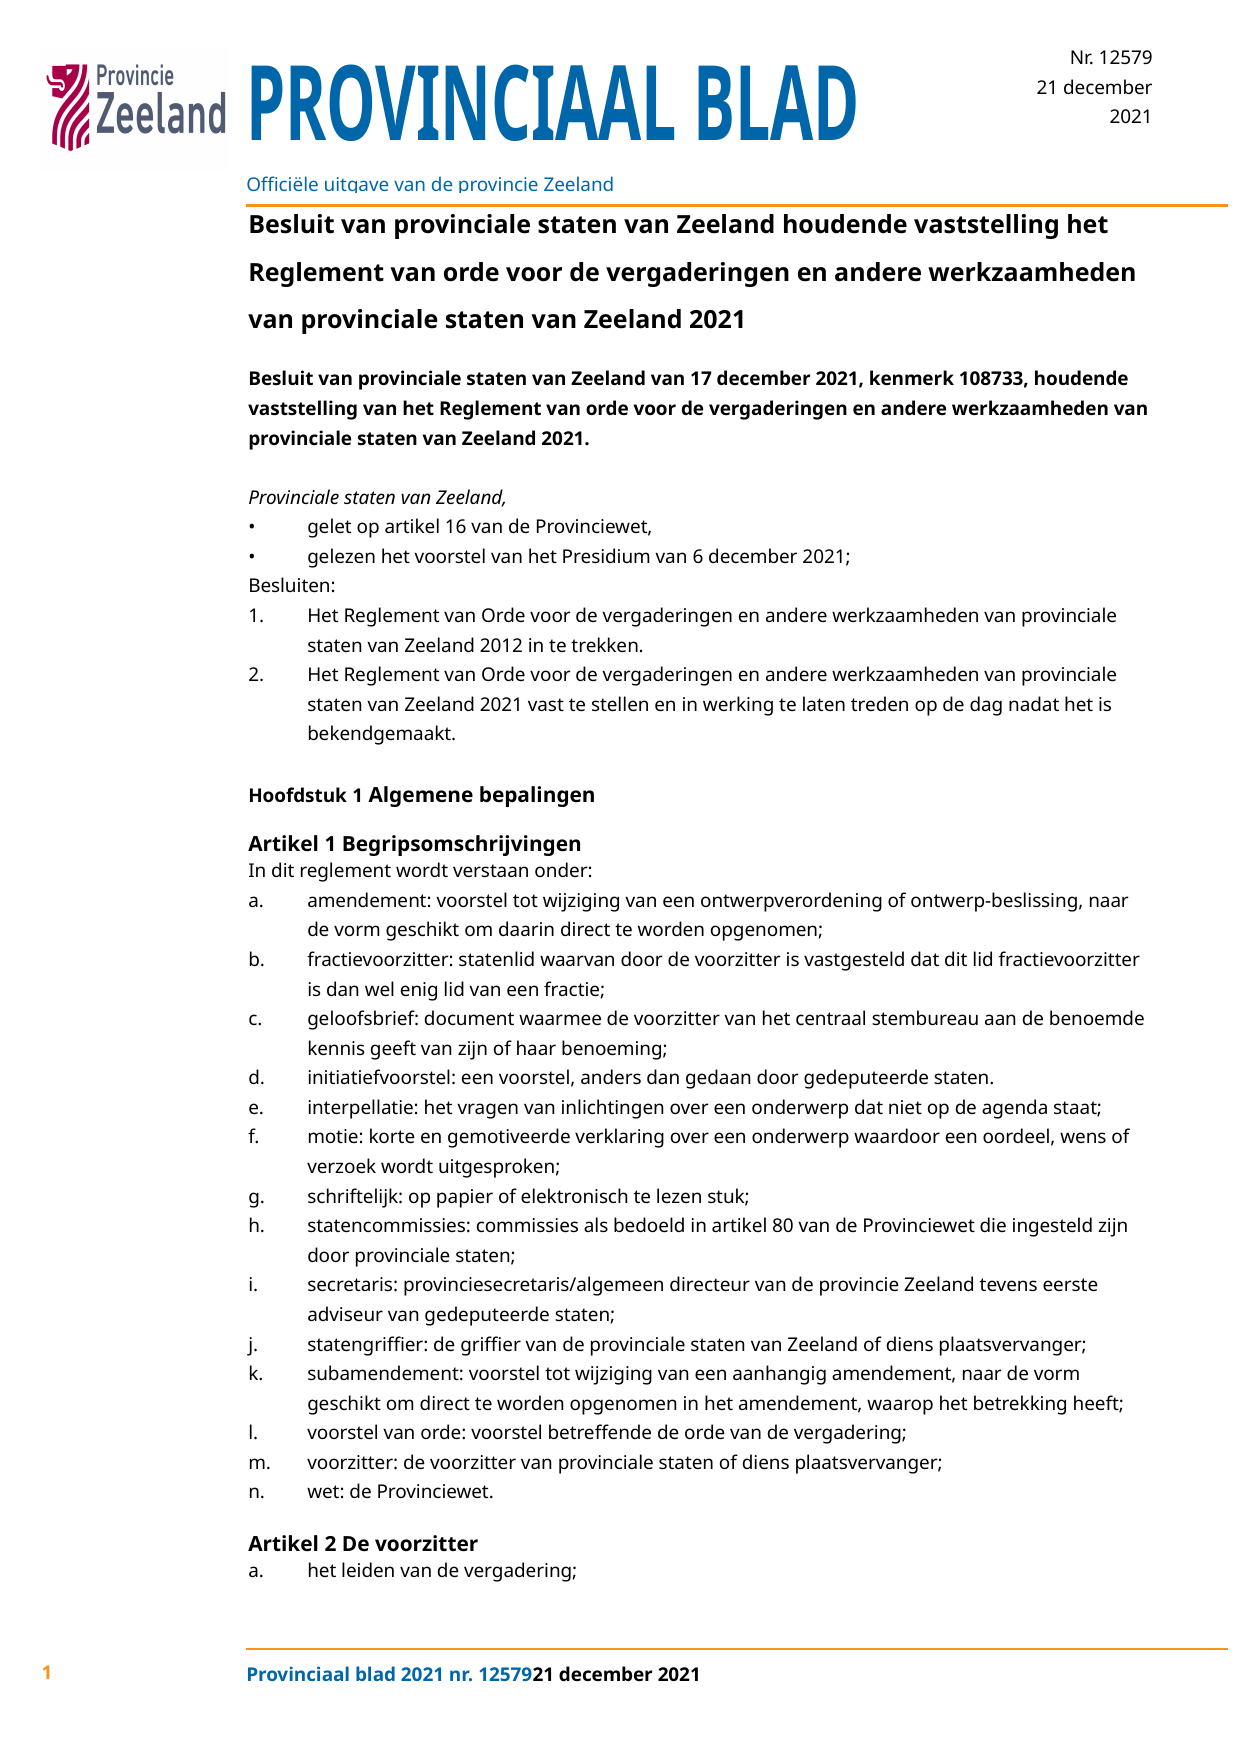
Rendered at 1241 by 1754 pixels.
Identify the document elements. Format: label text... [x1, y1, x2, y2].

picture [41, 47, 231, 172]
list Het Reglement van Orde voor de vergaderingen en andere werkzaamheden van provinciale staten van Zeeland 2012 in te trekken. [248, 602, 1152, 657]
list interpellatie: het vragen van inlichtingen over een onderwerp dat niet op de agenda staat; [248, 1094, 1152, 1120]
list Het Reglement van Orde voor de vergaderingen en andere werkzaamheden van provinciale staten van Zeeland 2021 vast te stellen en in werking te laten treden op de dag nadat het is bekendgemaakt. [248, 661, 1152, 746]
list initiatiefvoorstel: een voorstel, anders dan gedaan door gedeputeerde staten. [248, 1064, 1152, 1090]
list amendement: voorstel tot wijziging van een ontwerpverordening of ontwerp-beslissing, naar de vorm geschikt om daarin direct te worden opgenomen; [248, 887, 1152, 942]
list het leiden van de vergadering; [248, 1557, 1152, 1583]
list geloofsbrief: document waarmee de voorzitter van het centraal stembureau aan de benoemde kennis geeft van zijn of haar benoeming; [248, 1005, 1152, 1061]
list fractievoorzitter: statenlid waarvan door de voorzitter is vastgesteld dat dit lid fractievoorzitter is dan wel enig lid van een fractie; [248, 946, 1152, 1001]
list wet: de Provinciewet. [248, 1479, 1152, 1504]
text Besluit van provinciale staten van Zeeland van 17 december 2021, kenmerk 108733, houdende vaststelling van het Reglement van orde voor de vergaderingen en andere werkzaamheden van provinciale staten van Zeeland 2021. [248, 366, 1152, 450]
text Artikel 2 De voorzitter [248, 1529, 1152, 1557]
list gelezen het voorstel van het Presidium van 6 december 2021; [248, 543, 1152, 569]
list voorstel van orde: voorstel betreffende de orde van de vergadering; [248, 1419, 1152, 1445]
list secretaris: provinciesecretaris/algemeen directeur van de provincie Zeeland tevens eerste adviseur van gedeputeerde staten; [248, 1272, 1152, 1327]
text Besluit van provinciale staten van Zeeland houdende vaststelling het Reglement van orde voor de vergaderingen en andere werkzaamheden van provinciale staten van Zeeland 2021 [248, 207, 1152, 336]
text In dit reglement wordt verstaan onder: [248, 857, 1152, 883]
list gelet op artikel 16 van de Provinciewet, [248, 513, 1152, 539]
list motie: korte en gemotiveerde verklaring over een onderwerp waardoor een oordeel, wens of verzoek wordt uitgesproken; [248, 1124, 1152, 1179]
text Besluiten: [248, 573, 1152, 598]
list statencommissies: commissies als bedoeld in artikel 80 van de Provinciewet die ingesteld zijn door provinciale staten; [248, 1212, 1152, 1268]
list statengriffier: de griffier van de provinciale staten van Zeeland of diens plaatsvervanger; [248, 1331, 1152, 1356]
list subamendement: voorstel tot wijziging van een aanhangig amendement, naar de vorm geschikt om direct te worden opgenomen in het amendement, waarop het betrekking heeft; [248, 1360, 1152, 1416]
list schriftelijk: op papier of elektronisch te lezen stuk; [248, 1183, 1152, 1208]
text Provinciale staten van Zeeland, [248, 484, 1152, 509]
text Hoofdstuk 1 Algemene bepalingen [248, 780, 1152, 808]
list voorzitter: de voorzitter van provinciale staten of diens plaatsvervanger; [248, 1449, 1152, 1475]
text Artikel 1 Begripsomschrijvingen [248, 829, 1152, 857]
